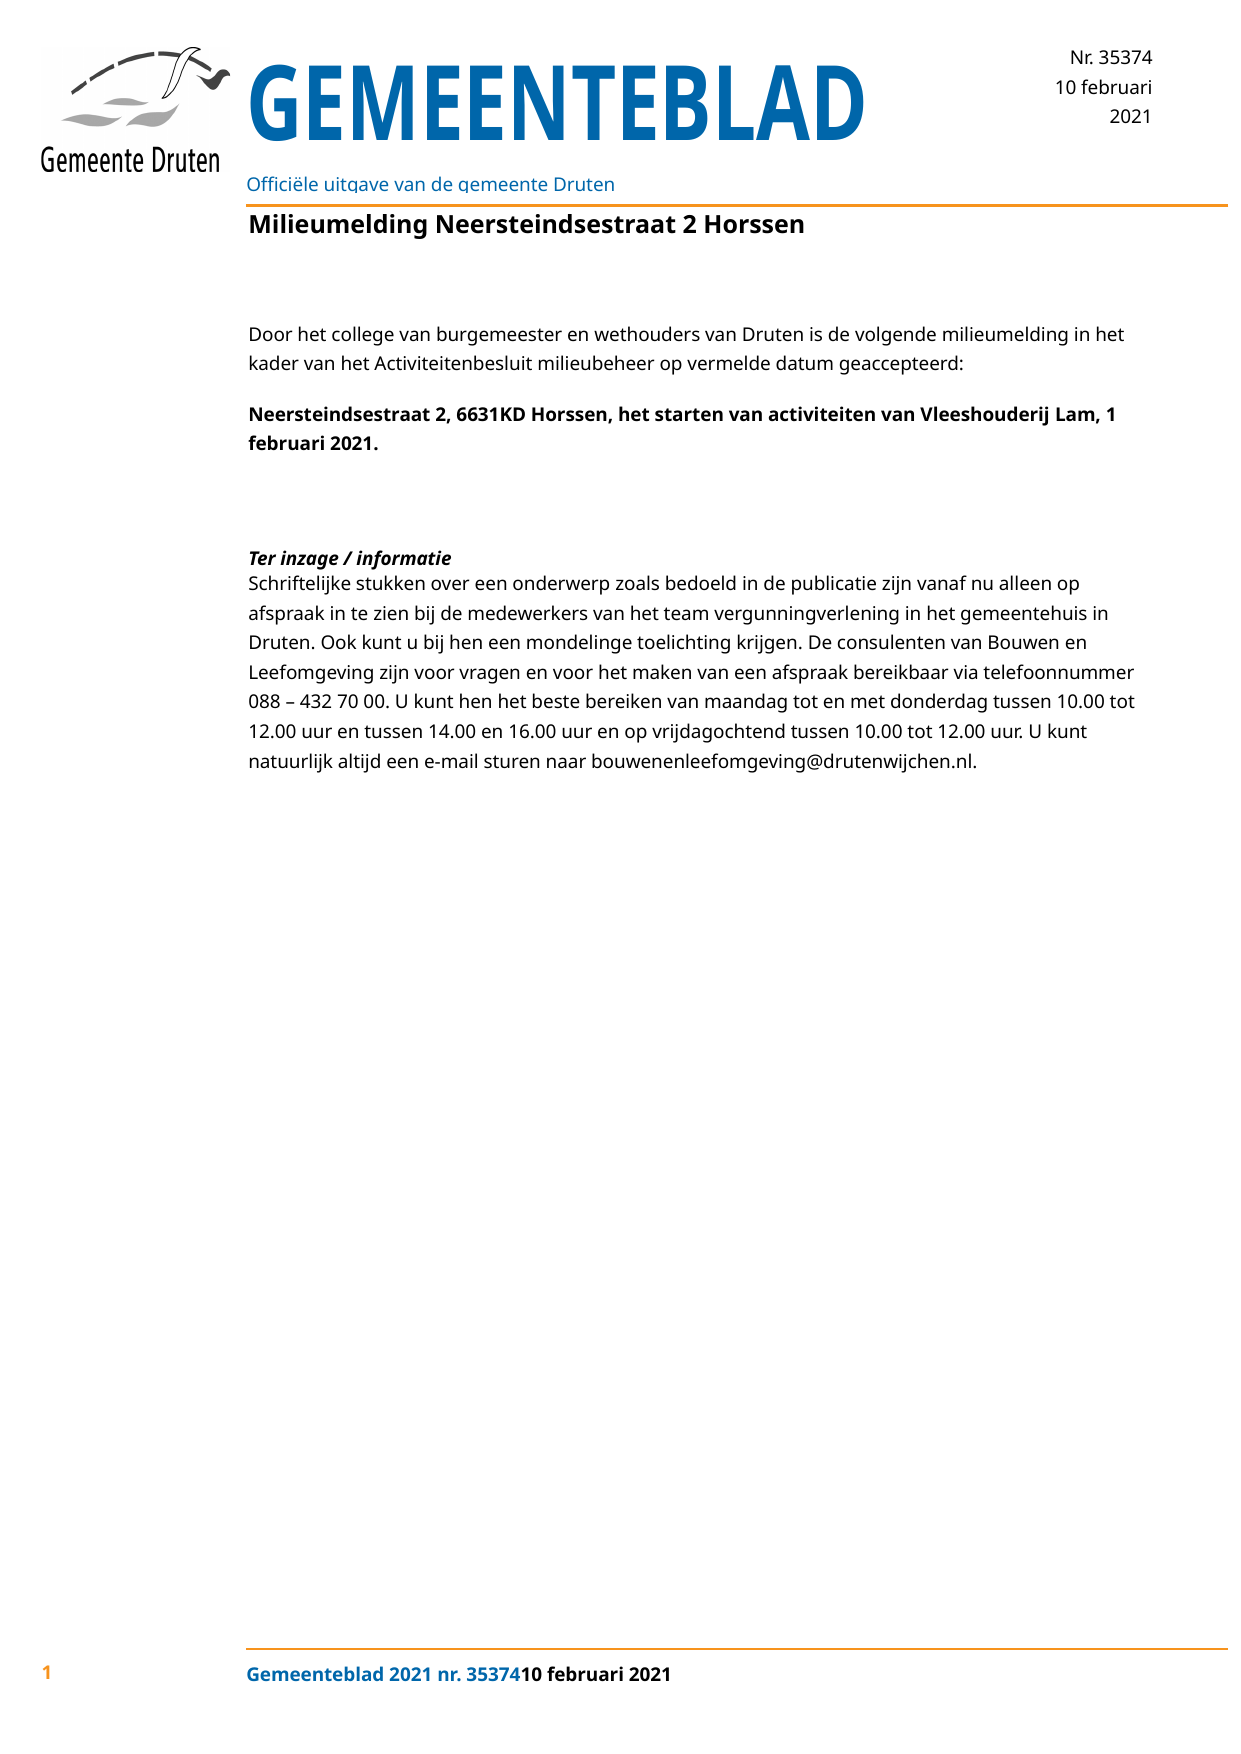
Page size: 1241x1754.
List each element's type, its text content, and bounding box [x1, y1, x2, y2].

text Neersteindsestraat 2, 6631KD Horssen, het starten van activiteiten van Vleeshouderij Lam, 1 februari 2021. [248, 401, 1152, 456]
text Schriftelijke stukken over een onderwerp zoals bedoeld in de publicatie zijn vanaf nu alleen op afspraak in te zien bij de medewerkers van het team vergunningverlening in het gemeentehuis in Druten. Ook kunt u bij hen een mondelinge toelichting krijgen. De consulenten van Bouwen en Leefomgeving zijn voor vragen en voor het maken van een afspraak bereikbaar via telefoonnummer 088 – 432 70 00. U kunt hen het beste bereiken van maandag tot en met donderdag tussen 10.00 tot 12.00 uur en tussen 14.00 en 16.00 uur en op vrijdagochtend tussen 10.00 tot 12.00 uur. U kunt natuurlijk altijd een e-mail sturen naar bouwenenleefomgeving@drutenwijchen.nl. [248, 570, 1152, 774]
text Milieumelding Neersteindsestraat 2 Horssen [248, 207, 1152, 241]
text Ter inzage / informatie [248, 545, 1152, 570]
picture [41, 47, 231, 172]
text Door het college van burgemeester en wethouders van Druten is de volgende milieumelding in het kader van het Activiteitenbesluit milieubeheer op vermelde datum geaccepteerd: [248, 321, 1152, 376]
